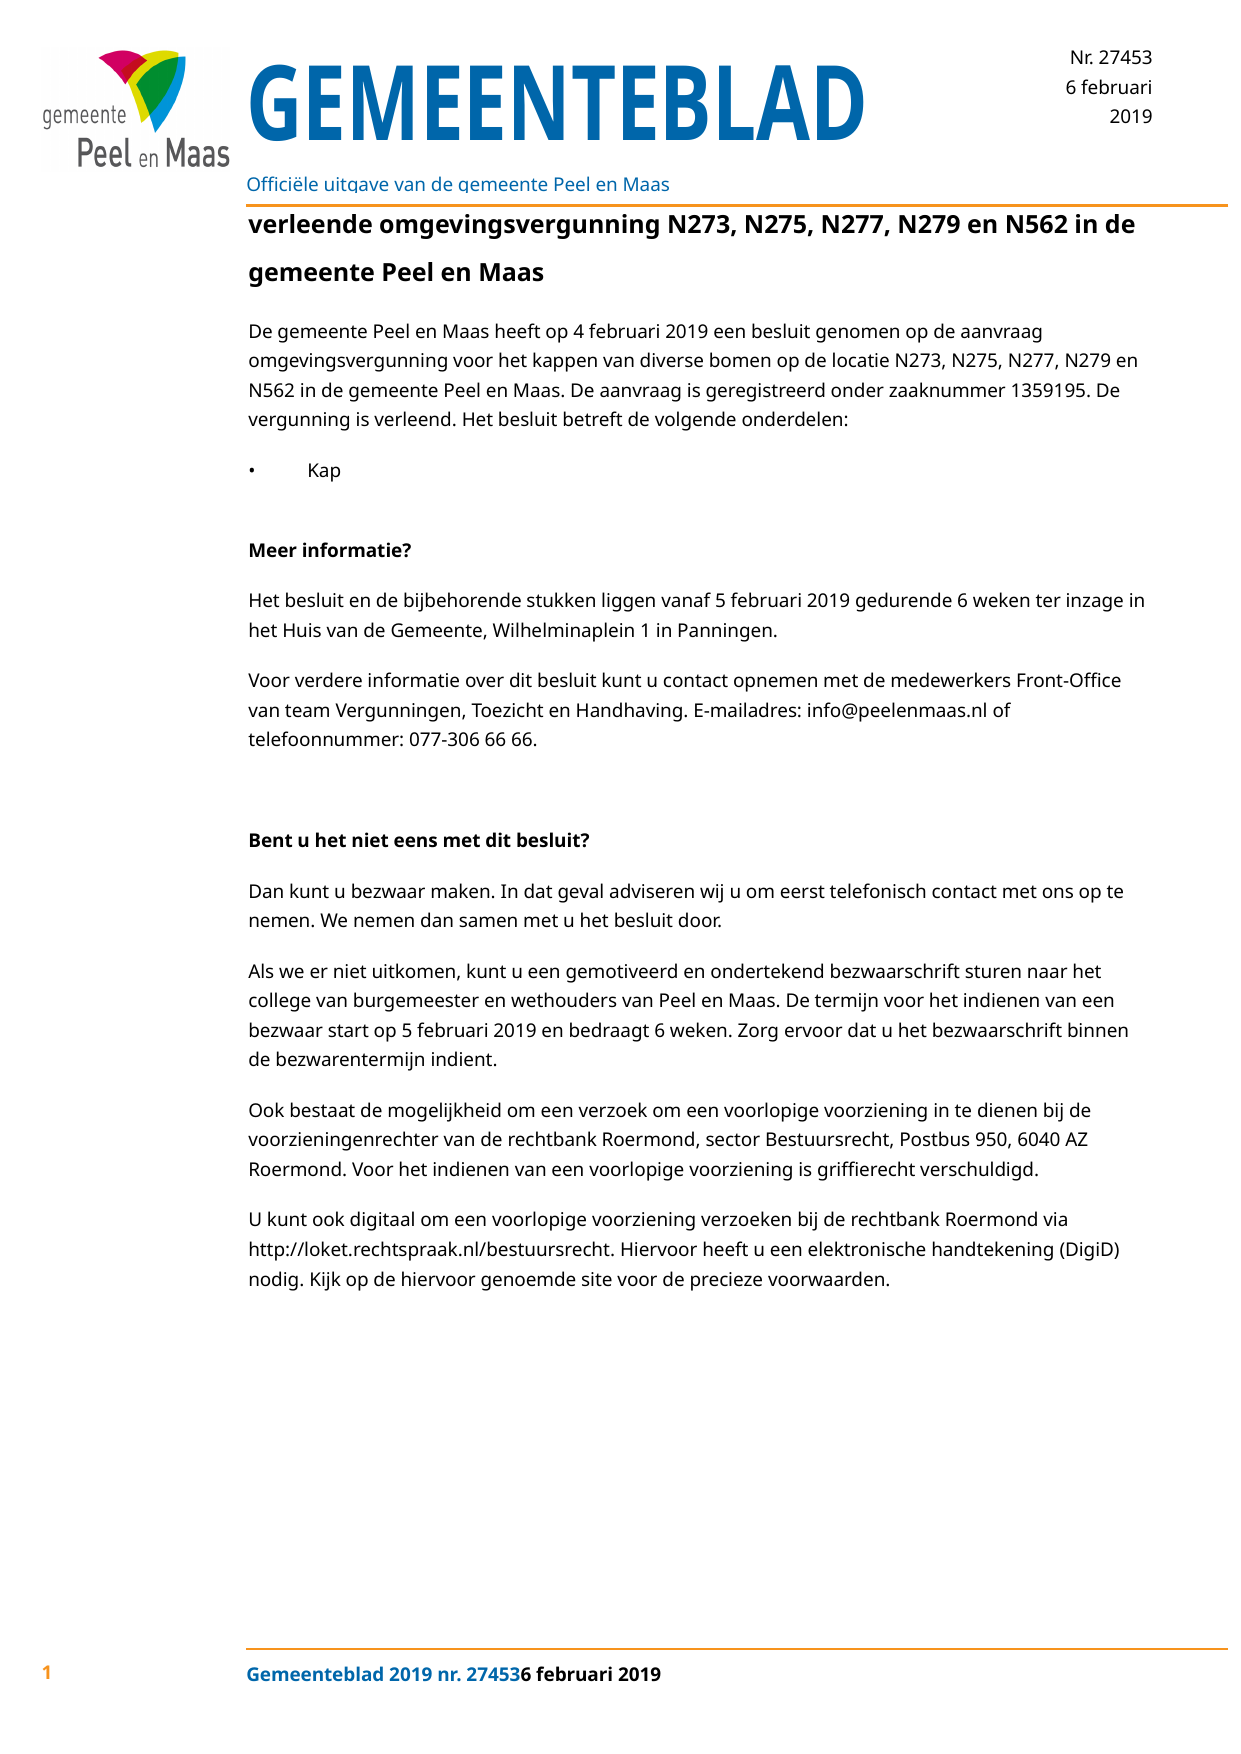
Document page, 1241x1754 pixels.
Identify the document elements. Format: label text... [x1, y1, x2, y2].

text Als we er niet uitkomen, kunt u een gemotiveerd en ondertekend bezwaarschrift sturen naar het college van burgemeester en wethouders van Peel en Maas. De termijn voor het indienen van een bezwaar start op 5 februari 2019 en bedraagt 6 weken. Zorg ervoor dat u het bezwaarschrift binnen de bezwarentermijn indient. [248, 958, 1152, 1072]
text Meer informatie? [248, 537, 1152, 563]
text De gemeente Peel en Maas heeft op 4 februari 2019 een besluit genomen op de aanvraag omgevingsvergunning voor het kappen van diverse bomen op de locatie N273, N275, N277, N279 en N562 in de gemeente Peel en Maas. De aanvraag is geregistreerd onder zaaknummer 1359195. De vergunning is verleend. Het besluit betreft de volgende onderdelen: [248, 318, 1152, 432]
text verleende omgevingsvergunning N273, N275, N277, N279 en N562 in de gemeente Peel en Maas [248, 207, 1152, 288]
text Het besluit en de bijbehorende stukken liggen vanaf 5 februari 2019 gedurende 6 weken ter inzage in het Huis van de Gemeente, Wilhelminaplein 1 in Panningen. [248, 587, 1152, 643]
text Voor verdere informatie over dit besluit kunt u contact opnemen met de medewerkers Front-Office van team Vergunningen, Toezicht en Handhaving. E-mailadres: info@peelenmaas.nl of telefoonnummer: 077-306 66 66. [248, 667, 1152, 752]
text Bent u het niet eens met dit besluit? [248, 827, 1152, 853]
text Dan kunt u bezwaar maken. In dat geval adviseren wij u om eerst telefonisch contact met ons op te nemen. We nemen dan samen met u het besluit door. [248, 878, 1152, 933]
text U kunt ook digitaal om een voorlopige voorziening verzoeken bij de rechtbank Roermond via http://loket.rechtspraak.nl/bestuursrecht. Hiervoor heeft u een elektronische handtekening (DigiD) nodig. Kijk op de hiervoor genoemde site voor de precieze voorwaarden. [248, 1207, 1152, 1292]
picture [41, 47, 231, 172]
list Kap [248, 457, 1152, 483]
text Ook bestaat de mogelijkheid om een verzoek om een voorlopige voorziening in te dienen bij de voorzieningenrechter van de rechtbank Roermond, sector Bestuursrecht, Postbus 950, 6040 AZ Roermond. Voor het indienen van een voorlopige voorziening is griffierecht verschuldigd. [248, 1097, 1152, 1182]
